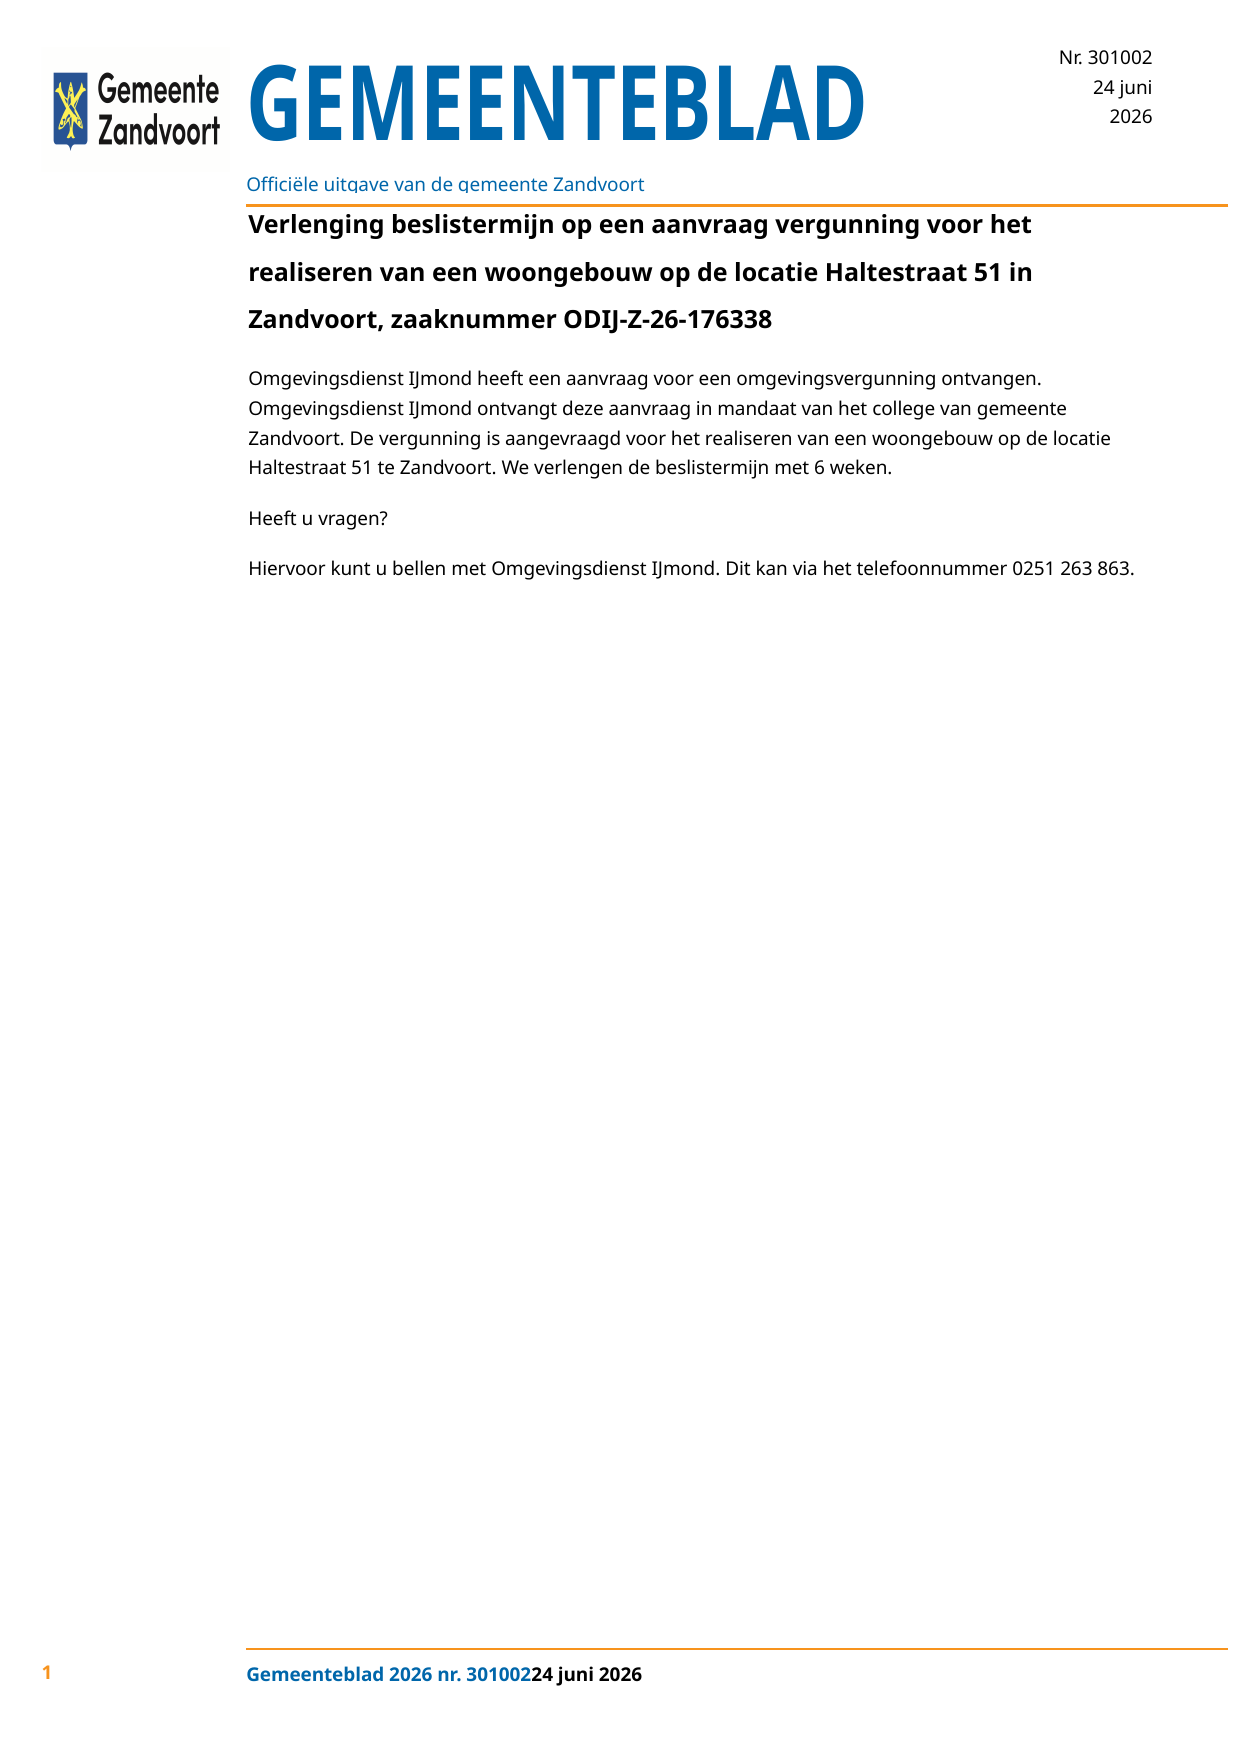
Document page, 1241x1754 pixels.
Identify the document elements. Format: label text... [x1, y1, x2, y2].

text Hiervoor kunt u bellen met Omgevingsdienst IJmond. Dit kan via het telefoonnummer 0251 263 863. [248, 555, 1152, 581]
picture [41, 47, 231, 172]
text Verlenging beslistermijn op een aanvraag vergunning voor het realiseren van een woongebouw op de locatie Haltestraat 51 in Zandvoort, zaaknummer ODIJ-Z-26-176338 [248, 207, 1152, 336]
text Heeft u vragen? [248, 505, 1152, 530]
text Omgevingsdienst IJmond heeft een aanvraag voor een omgevingsvergunning ontvangen. Omgevingsdienst IJmond ontvangt deze aanvraag in mandaat van het college van gemeente Zandvoort. De vergunning is aangevraagd voor het realiseren van een woongebouw op de locatie Haltestraat 51 te Zandvoort. We verlengen de beslistermijn met 6 weken. [248, 366, 1152, 480]
